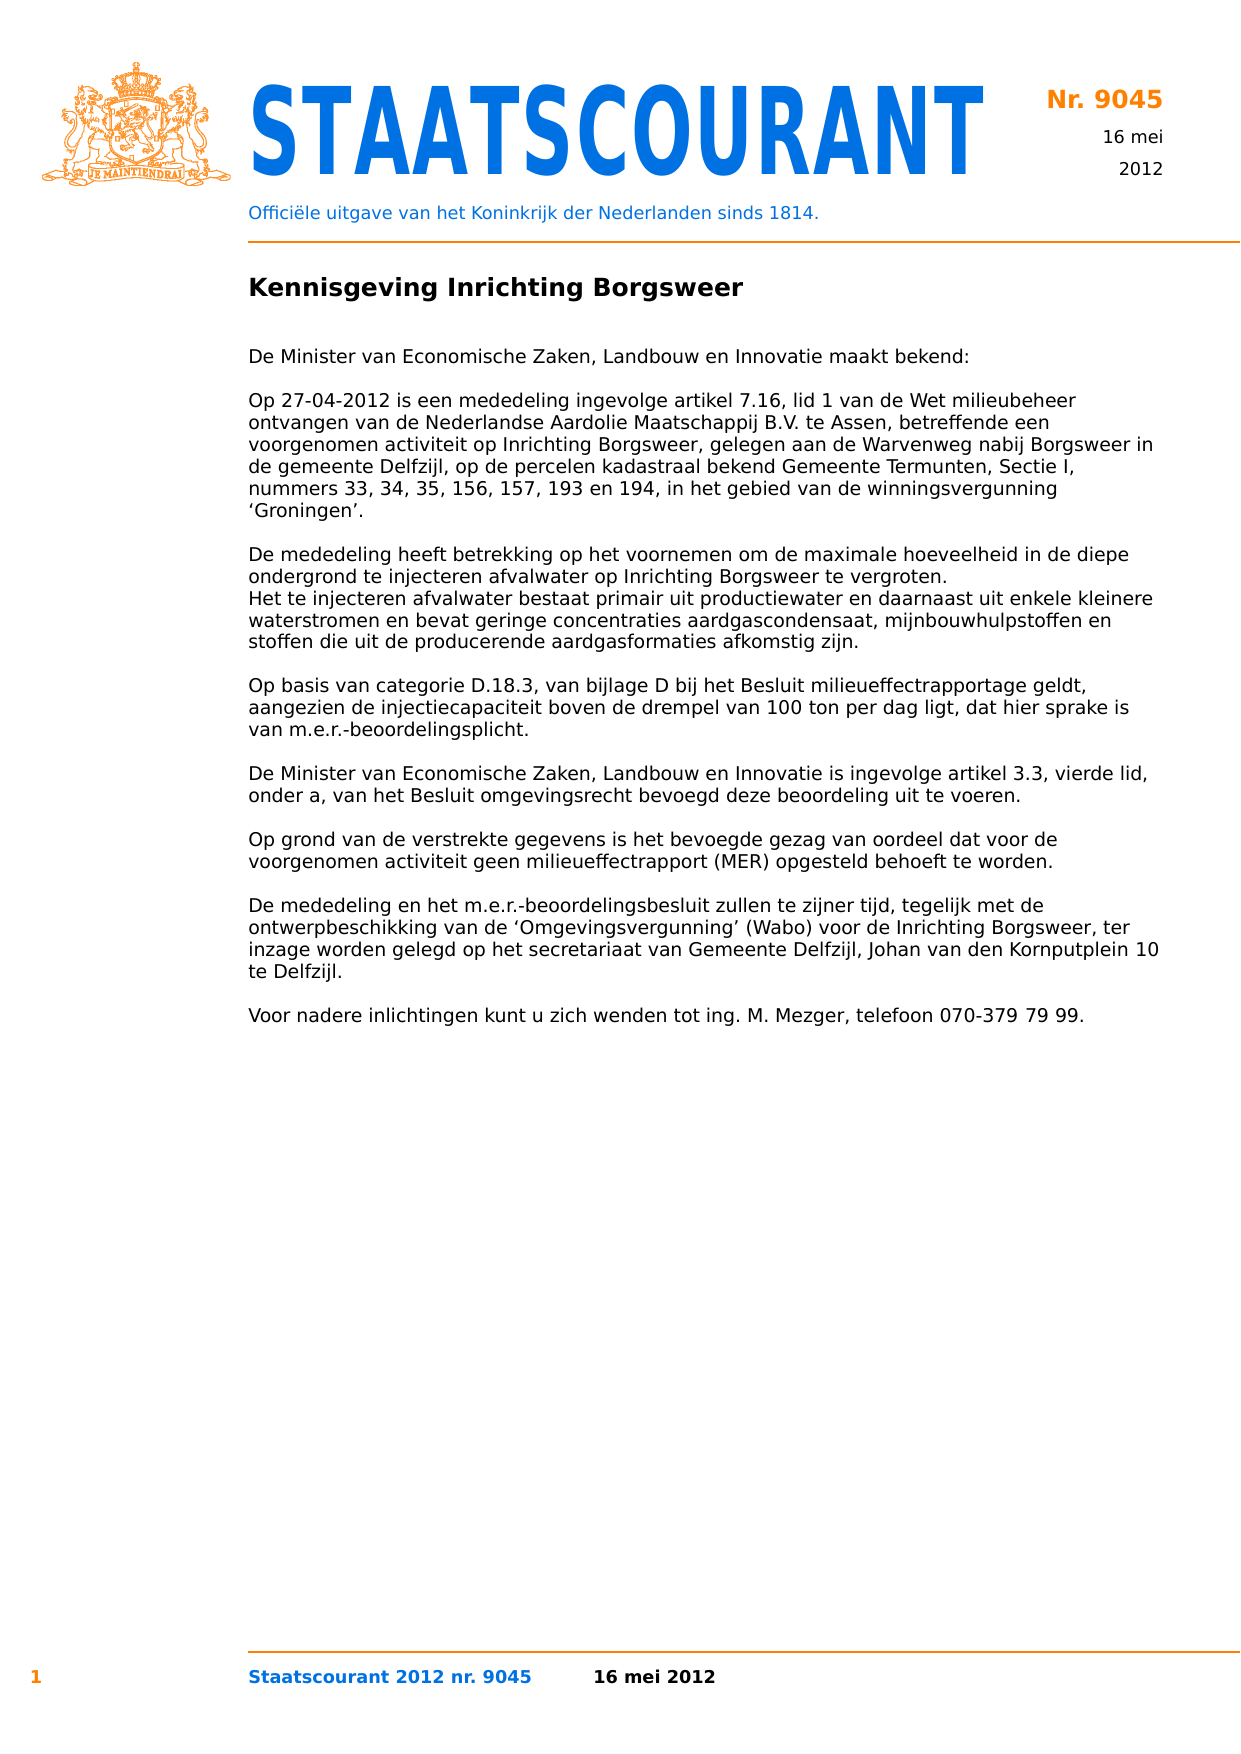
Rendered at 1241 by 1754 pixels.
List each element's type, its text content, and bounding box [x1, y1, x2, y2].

text De mededeling heeft betrekking op het voornemen om de maximale hoeveelheid in de diepe ondergrond te injecteren afvalwater op Inrichting Borgsweer te vergroten. [248, 543, 1163, 587]
text Op grond van de verstrekte gegevens is het bevoegde gezag van oordeel dat voor de voorgenomen activiteit geen milieueffectrapport (MER) opgesteld behoeft te worden. [248, 829, 1163, 873]
text Voor nadere inlichtingen kunt u zich wenden tot ing. M. Mezger, telefoon 070-379 79 99. [248, 1004, 1163, 1027]
table_cell Officiële uitgave van het Koninkrijk der Nederlanden sinds 1814. [248, 203, 1240, 241]
table_header STAATSCOURANT [248, 62, 998, 203]
table_cell 16 mei [998, 121, 1240, 153]
table_header [25, 62, 248, 241]
text De Minister van Economische Zaken, Landbouw en Innovatie is ingevolge artikel 3.3, vierde lid, onder a, van het Besluit omgevingsrecht bevoegd deze beoordeling uit te voeren. [248, 763, 1163, 807]
text Het te injecteren afvalwater bestaat primair uit productiewater en daarnaast uit enkele kleinere waterstromen en bevat geringe concentraties aardgascondensaat, mijnbouwhulpstoffen en stoffen die uit de producerende aardgasformaties afkomstig zijn. [248, 587, 1163, 653]
text De mededeling en het m.e.r.-beoordelingsbesluit zullen te zijner tijd, tegelijk met de ontwerpbeschikking van de ‘Omgevingsvergunning’ (Wabo) voor de Inrichting Borgsweer, ter inzage worden gelegd op het secretariaat van Gemeente Delfzijl, Johan van den Kornputplein 10 te Delfzijl. [248, 895, 1163, 983]
text De Minister van Economische Zaken, Landbouw en Innovatie maakt bekend: [248, 346, 1163, 368]
table_header Nr. 9045 [998, 62, 1240, 121]
subtitle Kennisgeving Inrichting Borgsweer [248, 273, 1163, 302]
text Op 27-04-2012 is een mededeling ingevolge artikel 7.16, lid 1 van de Wet milieubeheer ontvangen van de Nederlandse Aardolie Maatschappij B.V. te Assen, betreffende een voorgenomen activiteit op Inrichting Borgsweer, gelegen aan de Warvenweg nabij Borgsweer in de gemeente Delfzijl, op de percelen kadastraal bekend Gemeente Termunten, Sectie I, nummers 33, 34, 35, 156, 157, 193 en 194, in het gebied van de winningsvergunning ‘Groningen’. [248, 390, 1163, 522]
table_cell 2012 [998, 153, 1240, 203]
text Op basis van categorie D.18.3, van bijlage D bij het Besluit milieueffectrapportage geldt, aangezien de injectiecapaciteit boven de drempel van 100 ton per dag ligt, dat hier sprake is van m.e.r.-beoordelingsplicht. [248, 675, 1163, 741]
picture [41, 62, 231, 186]
